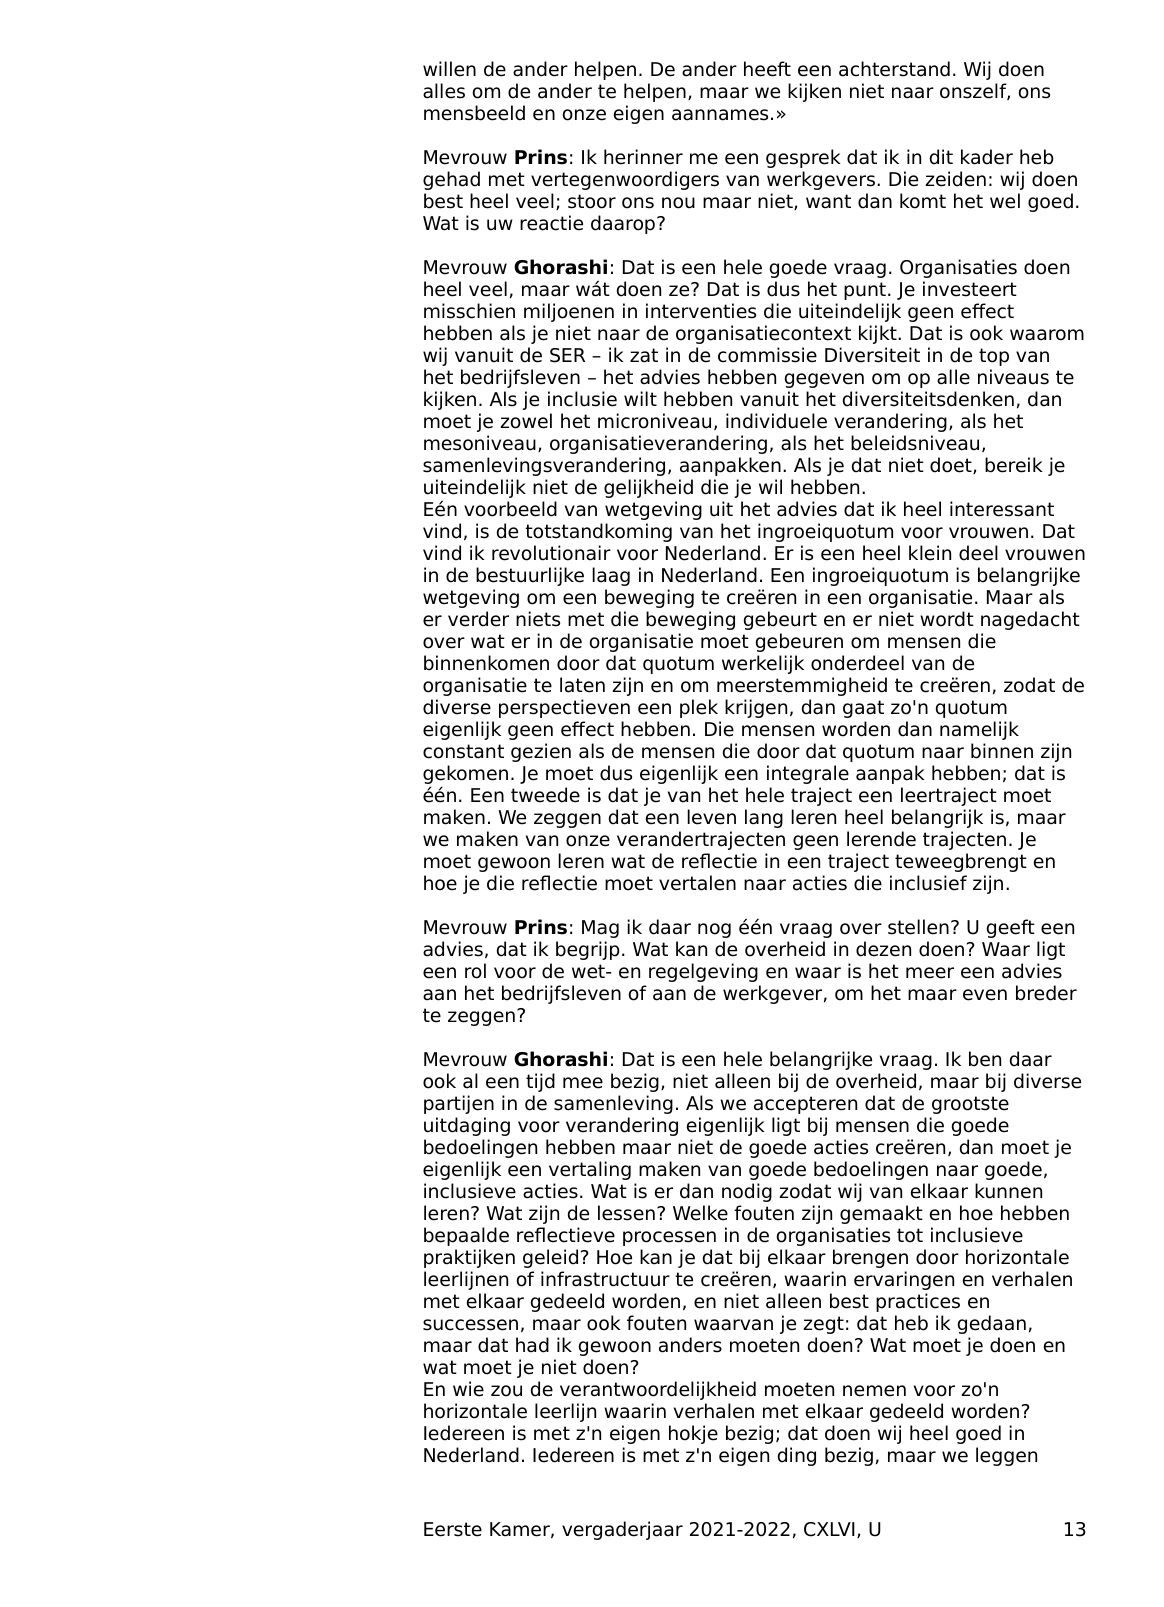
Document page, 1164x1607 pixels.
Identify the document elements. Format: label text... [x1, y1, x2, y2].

text Mevrouw Prins: Ik herinner me een gesprek dat ik in dit kader heb gehad met vertegenwoordigers van werkgevers. Die zeiden: wij doen best heel veel; stoor ons nou maar niet, want dan komt het wel goed. Wat is uw reactie daarop? [422, 147, 1087, 235]
text En wie zou de verantwoordelijkheid moeten nemen voor zo'n horizontale leerlijn waarin verhalen met elkaar gedeeld worden? Iedereen is met z'n eigen hokje bezig; dat doen wij heel goed in Nederland. Iedereen is met z'n eigen ding bezig, maar we leggen [422, 1379, 1087, 1467]
text Mevrouw Ghorashi: Dat is een hele belangrijke vraag. Ik ben daar ook al een tijd mee bezig, niet alleen bij de overheid, maar bij diverse partijen in de samenleving. Als we accepteren dat de grootste uitdaging voor verandering eigenlijk ligt bij mensen die goede bedoelingen hebben maar niet de goede acties creëren, dan moet je eigenlijk een vertaling maken van goede bedoelingen naar goede, inclusieve acties. Wat is er dan nodig zodat wij van elkaar kunnen leren? Wat zijn de lessen? Welke fouten zijn gemaakt en hoe hebben bepaalde reflectieve processen in de organisaties tot inclusieve praktijken geleid? Hoe kan je dat bij elkaar brengen door horizontale leerlijnen of infrastructuur te creëren, waarin ervaringen en verhalen met elkaar gedeeld worden, en niet alleen best practices en successen, maar ook fouten waarvan je zegt: dat heb ik gedaan, maar dat had ik gewoon anders moeten doen? Wat moet je doen en wat moet je niet doen? [422, 1049, 1087, 1379]
text Mevrouw Ghorashi: Dat is een hele goede vraag. Organisaties doen heel veel, maar wát doen ze? Dat is dus het punt. Je investeert misschien miljoenen in interventies die uiteindelijk geen effect hebben als je niet naar de organisatiecontext kijkt. Dat is ook waarom wij vanuit de SER – ik zat in de commissie Diversiteit in de top van het bedrijfsleven – het advies hebben gegeven om op alle niveaus te kijken. Als je inclusie wilt hebben vanuit het diversiteitsdenken, dan moet je zowel het microniveau, individuele verandering, als het mesoniveau, organisatieverandering, als het beleidsniveau, samenlevingsverandering, aanpakken. Als je dat niet doet, bereik je uiteindelijk niet de gelijkheid die je wil hebben. [422, 257, 1087, 499]
text Mevrouw Prins: Mag ik daar nog één vraag over stellen? U geeft een advies, dat ik begrijp. Wat kan de overheid in dezen doen? Waar ligt een rol voor de wet- en regelgeving en waar is het meer een advies aan het bedrijfsleven of aan de werkgever, om het maar even breder te zeggen? [422, 917, 1087, 1027]
text Eén voorbeeld van wetgeving uit het advies dat ik heel interessant vind, is de totstandkoming van het ingroeiquotum voor vrouwen. Dat vind ik revolutionair voor Nederland. Er is een heel klein deel vrouwen in de bestuurlijke laag in Nederland. Een ingroeiquotum is belangrijke wetgeving om een beweging te creëren in een organisatie. Maar als er verder niets met die beweging gebeurt en er niet wordt nagedacht over wat er in de organisatie moet gebeuren om mensen die binnenkomen door dat quotum werkelijk onderdeel van de organisatie te laten zijn en om meerstemmigheid te creëren, zodat de diverse perspectieven een plek krijgen, dan gaat zo'n quotum eigenlijk geen effect hebben. Die mensen worden dan namelijk constant gezien als de mensen die door dat quotum naar binnen zijn gekomen. Je moet dus eigenlijk een integrale aanpak hebben; dat is één. Een tweede is dat je van het hele traject een leertraject moet maken. We zeggen dat een leven lang leren heel belangrijk is, maar we maken van onze verandertrajecten geen lerende trajecten. Je moet gewoon leren wat de reflectie in een traject teweegbrengt en hoe je die reflectie moet vertalen naar acties die inclusief zijn. [422, 499, 1087, 895]
text willen de ander helpen. De ander heeft een achterstand. Wij doen alles om de ander te helpen, maar we kijken niet naar onszelf, ons mensbeeld en onze eigen aannames.» [422, 59, 1087, 125]
